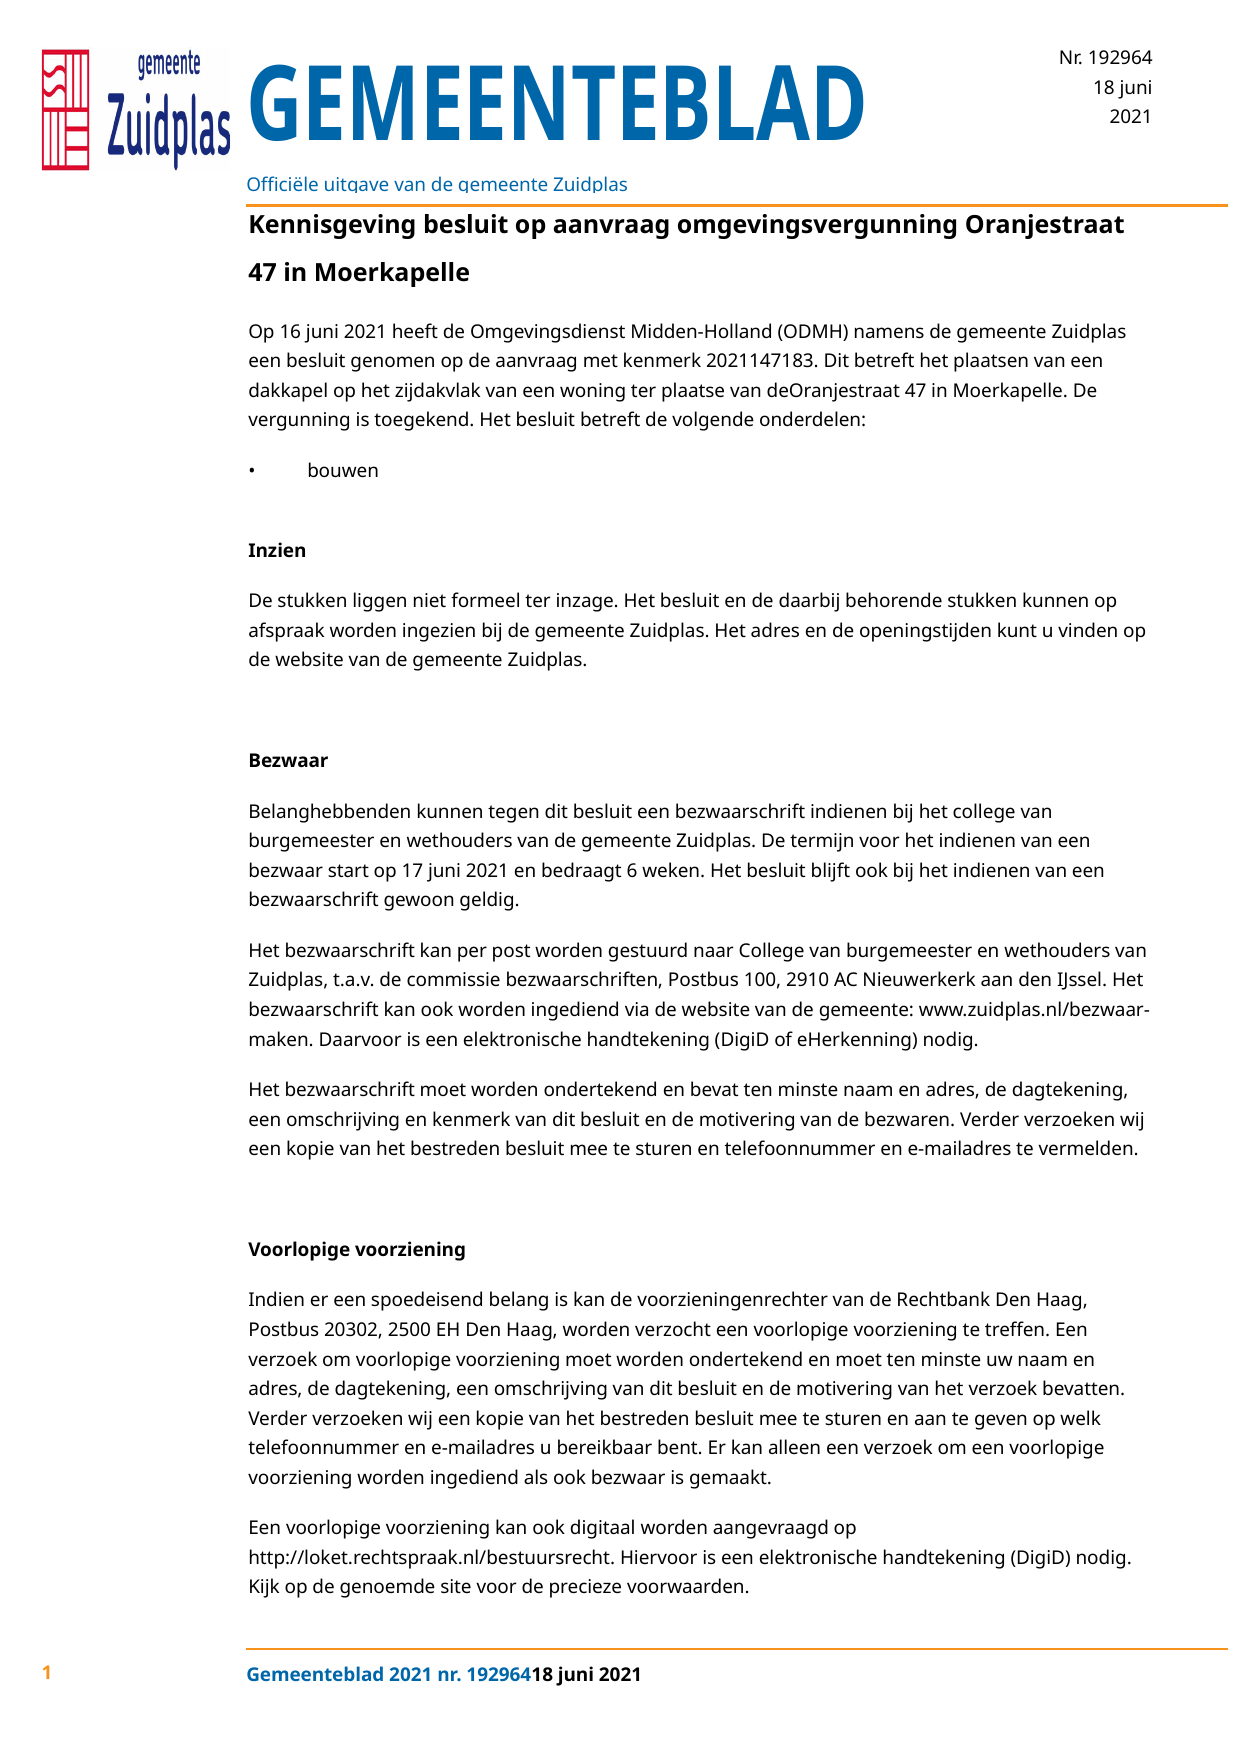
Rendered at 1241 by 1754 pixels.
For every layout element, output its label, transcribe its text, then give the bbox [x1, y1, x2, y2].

text Het bezwaarschrift kan per post worden gestuurd naar College van burgemeester en wethouders van Zuidplas, t.a.v. de commissie bezwaarschriften, Postbus 100, 2910 AC Nieuwerkerk aan den IJssel. Het bezwaarschrift kan ook worden ingediend via de website van de gemeente: www.zuidplas.nl/bezwaar-maken. Daarvoor is een elektronische handtekening (DigiD of eHerkenning) nodig. [248, 937, 1152, 1052]
text Indien er een spoedeisend belang is kan de voorzieningenrechter van de Rechtbank Den Haag, Postbus 20302, 2500 EH Den Haag, worden verzocht een voorlopige voorziening te treffen. Een verzoek om voorlopige voorziening moet worden ondertekend en moet ten minste uw naam en adres, de dagtekening, een omschrijving van dit besluit en de motivering van het verzoek bevatten. Verder verzoeken wij een kopie van het bestreden besluit mee te sturen en aan te geven op welk telefoonnummer en e-mailadres u bereikbaar bent. Er kan alleen een verzoek om een voorlopige voorziening worden ingediend als ook bezwaar is gemaakt. [248, 1287, 1152, 1490]
text De stukken liggen niet formeel ter inzage. Het besluit en de daarbij behorende stukken kunnen op afspraak worden ingezien bij de gemeente Zuidplas. Het adres en de openingstijden kunt u vinden op de website van de gemeente Zuidplas. [248, 587, 1152, 672]
picture [41, 47, 231, 172]
text Het bezwaarschrift moet worden ondertekend en bevat ten minste naam en adres, de dagtekening, een omschrijving en kenmerk van dit besluit en de motivering van de bezwaren. Verder verzoeken wij een kopie van het bestreden besluit mee te sturen en telefoonnummer en e-mailadres te vermelden. [248, 1076, 1152, 1161]
list bouwen [248, 457, 1152, 483]
text Inzien [248, 537, 1152, 563]
text Kennisgeving besluit op aanvraag omgevingsvergunning Oranjestraat 47 in Moerkapelle [248, 207, 1152, 288]
text Op 16 juni 2021 heeft de Omgevingsdienst Midden-Holland (ODMH) namens de gemeente Zuidplas een besluit genomen op de aanvraag met kenmerk 2021147183. Dit betreft het plaatsen van een dakkapel op het zijdakvlak van een woning ter plaatse van deOranjestraat 47 in Moerkapelle. De vergunning is toegekend. Het besluit betreft de volgende onderdelen: [248, 318, 1152, 432]
text Belanghebbenden kunnen tegen dit besluit een bezwaarschrift indienen bij het college van burgemeester en wethouders van de gemeente Zuidplas. De termijn voor het indienen van een bezwaar start op 17 juni 2021 en bedraagt 6 weken. Het besluit blijft ook bij het indienen van een bezwaarschrift gewoon geldig. [248, 798, 1152, 912]
text Voorlopige voorziening [248, 1236, 1152, 1262]
text Bezwaar [248, 747, 1152, 773]
text Een voorlopige voorziening kan ook digitaal worden aangevraagd op http://loket.rechtspraak.nl/bestuursrecht. Hiervoor is een elektronische handtekening (DigiD) nodig. Kijk op de genoemde site voor de precieze voorwaarden. [248, 1514, 1152, 1599]
